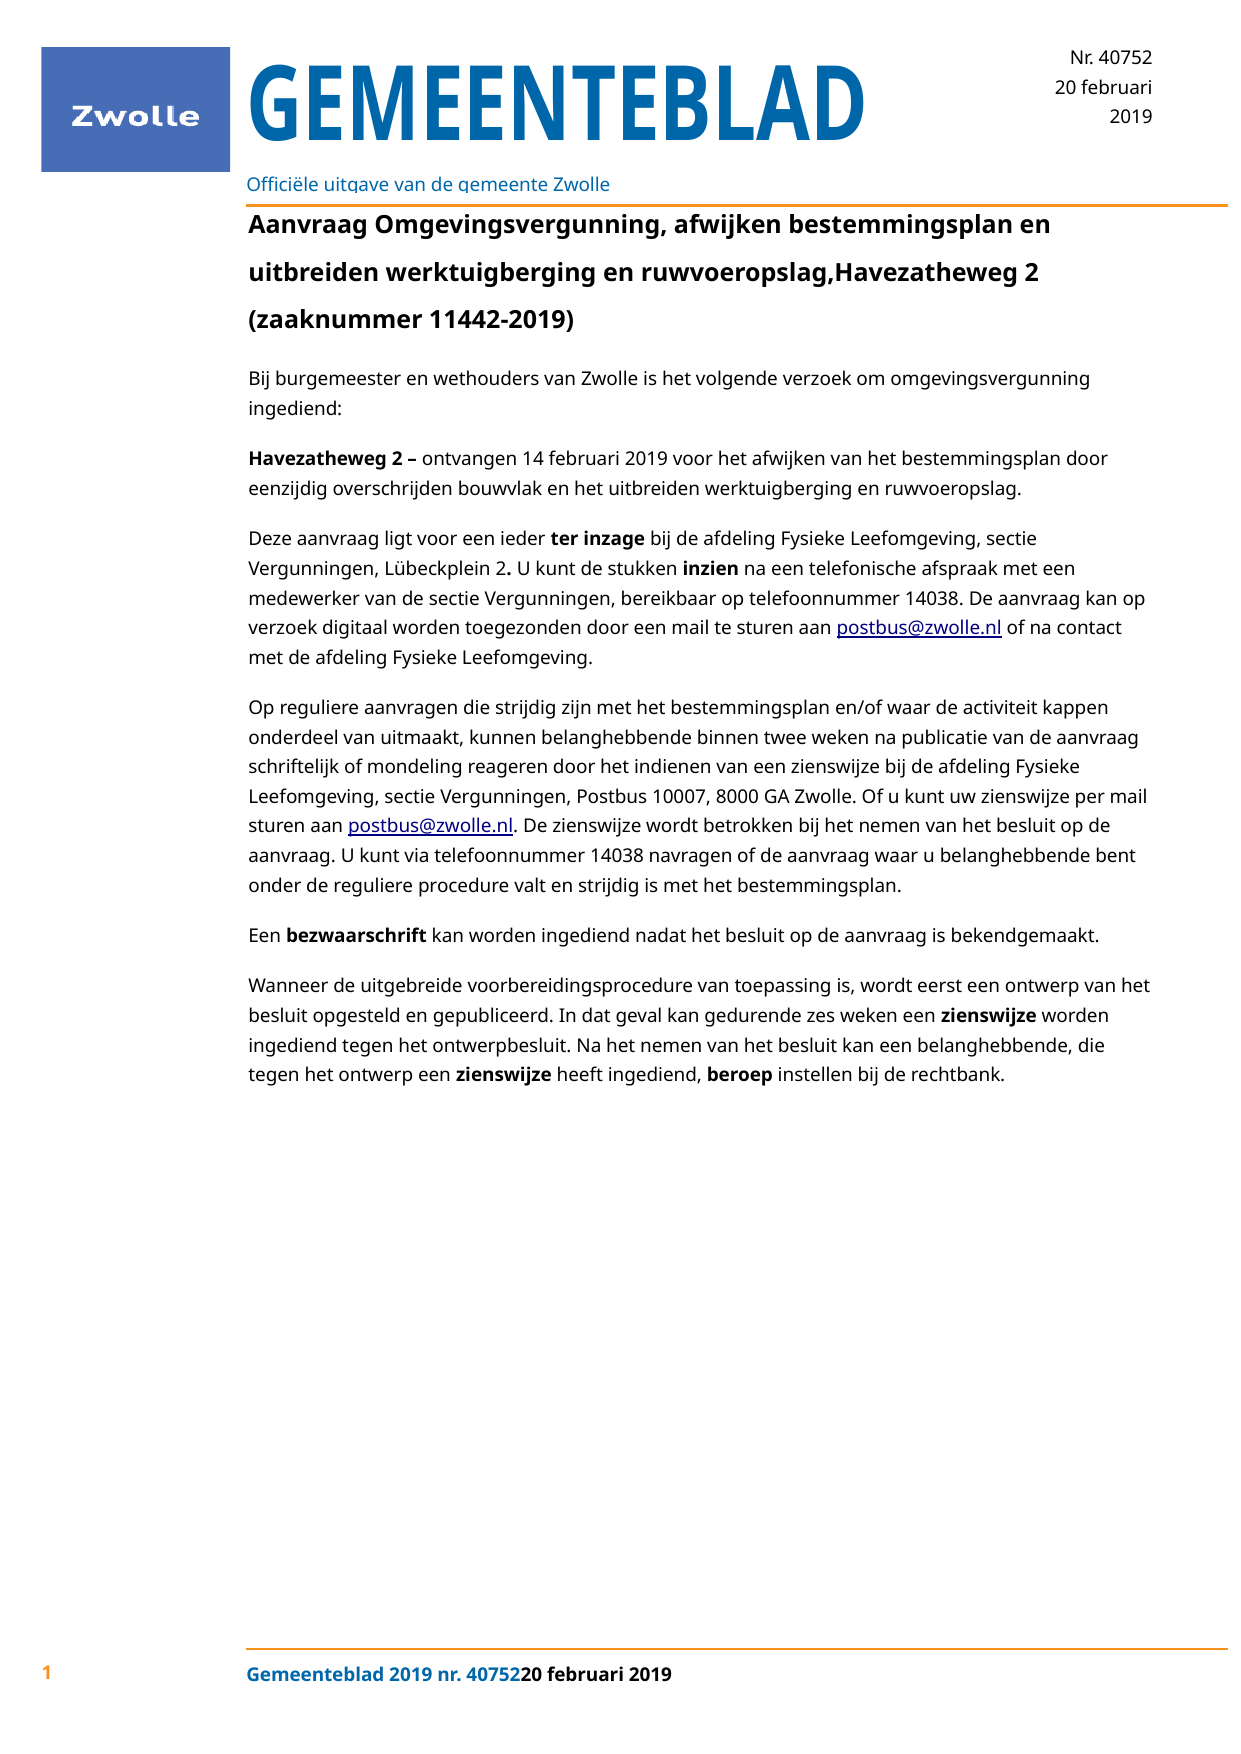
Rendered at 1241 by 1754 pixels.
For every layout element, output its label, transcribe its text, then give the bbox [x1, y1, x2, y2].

text Een bezwaarschrift kan worden ingediend nadat het besluit op de aanvraag is bekendgemaakt. [248, 922, 1152, 948]
text Havezatheweg 2 – ontvangen 14 februari 2019 voor het afwijken van het bestemmingsplan door eenzijdig overschrijden bouwvlak en het uitbreiden werktuigberging en ruwvoeropslag. [248, 446, 1152, 501]
text Op reguliere aanvragen die strijdig zijn met het bestemmingsplan en/of waar de activiteit kappen onderdeel van uitmaakt, kunnen belanghebbende binnen twee weken na publicatie van de aanvraag schriftelijk of mondeling reageren door het indienen van een zienswijze bij de afdeling Fysieke Leefomgeving, sectie Vergunningen, Postbus 10007, 8000 GA Zwolle. Of u kunt uw zienswijze per mail sturen aan postbus@zwolle.nl. De zienswijze wordt betrokken bij het nemen van het besluit op de aanvraag. U kunt via telefoonnummer 14038 navragen of de aanvraag waar u belanghebbende bent onder de reguliere procedure valt en strijdig is met het bestemmingsplan. [248, 694, 1152, 897]
picture [41, 47, 231, 172]
text Aanvraag Omgevingsvergunning, afwijken bestemmingsplan en uitbreiden werktuigberging en ruwvoeropslag,Havezatheweg 2 (zaaknummer 11442-2019) [248, 207, 1152, 336]
text Bij burgemeester en wethouders van Zwolle is het volgende verzoek om omgevingsvergunning ingediend: [248, 366, 1152, 421]
text Wanneer de uitgebreide voorbereidingsprocedure van toepassing is, wordt eerst een ontwerp van het besluit opgesteld en gepubliceerd. In dat geval kan gedurende zes weken een zienswijze worden ingediend tegen het ontwerpbesluit. Na het nemen van het besluit kan een belanghebbende, die tegen het ontwerp een zienswijze heeft ingediend, beroep instellen bij de rechtbank. [248, 973, 1152, 1087]
text Deze aanvraag ligt voor een ieder ter inzage bij de afdeling Fysieke Leefomgeving, sectie Vergunningen, Lübeckplein 2. U kunt de stukken inzien na een telefonische afspraak met een medewerker van de sectie Vergunningen, bereikbaar op telefoonnummer 14038. De aanvraag kan op verzoek digitaal worden toegezonden door een mail te sturen aan postbus@zwolle.nl of na contact met de afdeling Fysieke Leefomgeving. [248, 526, 1152, 669]
